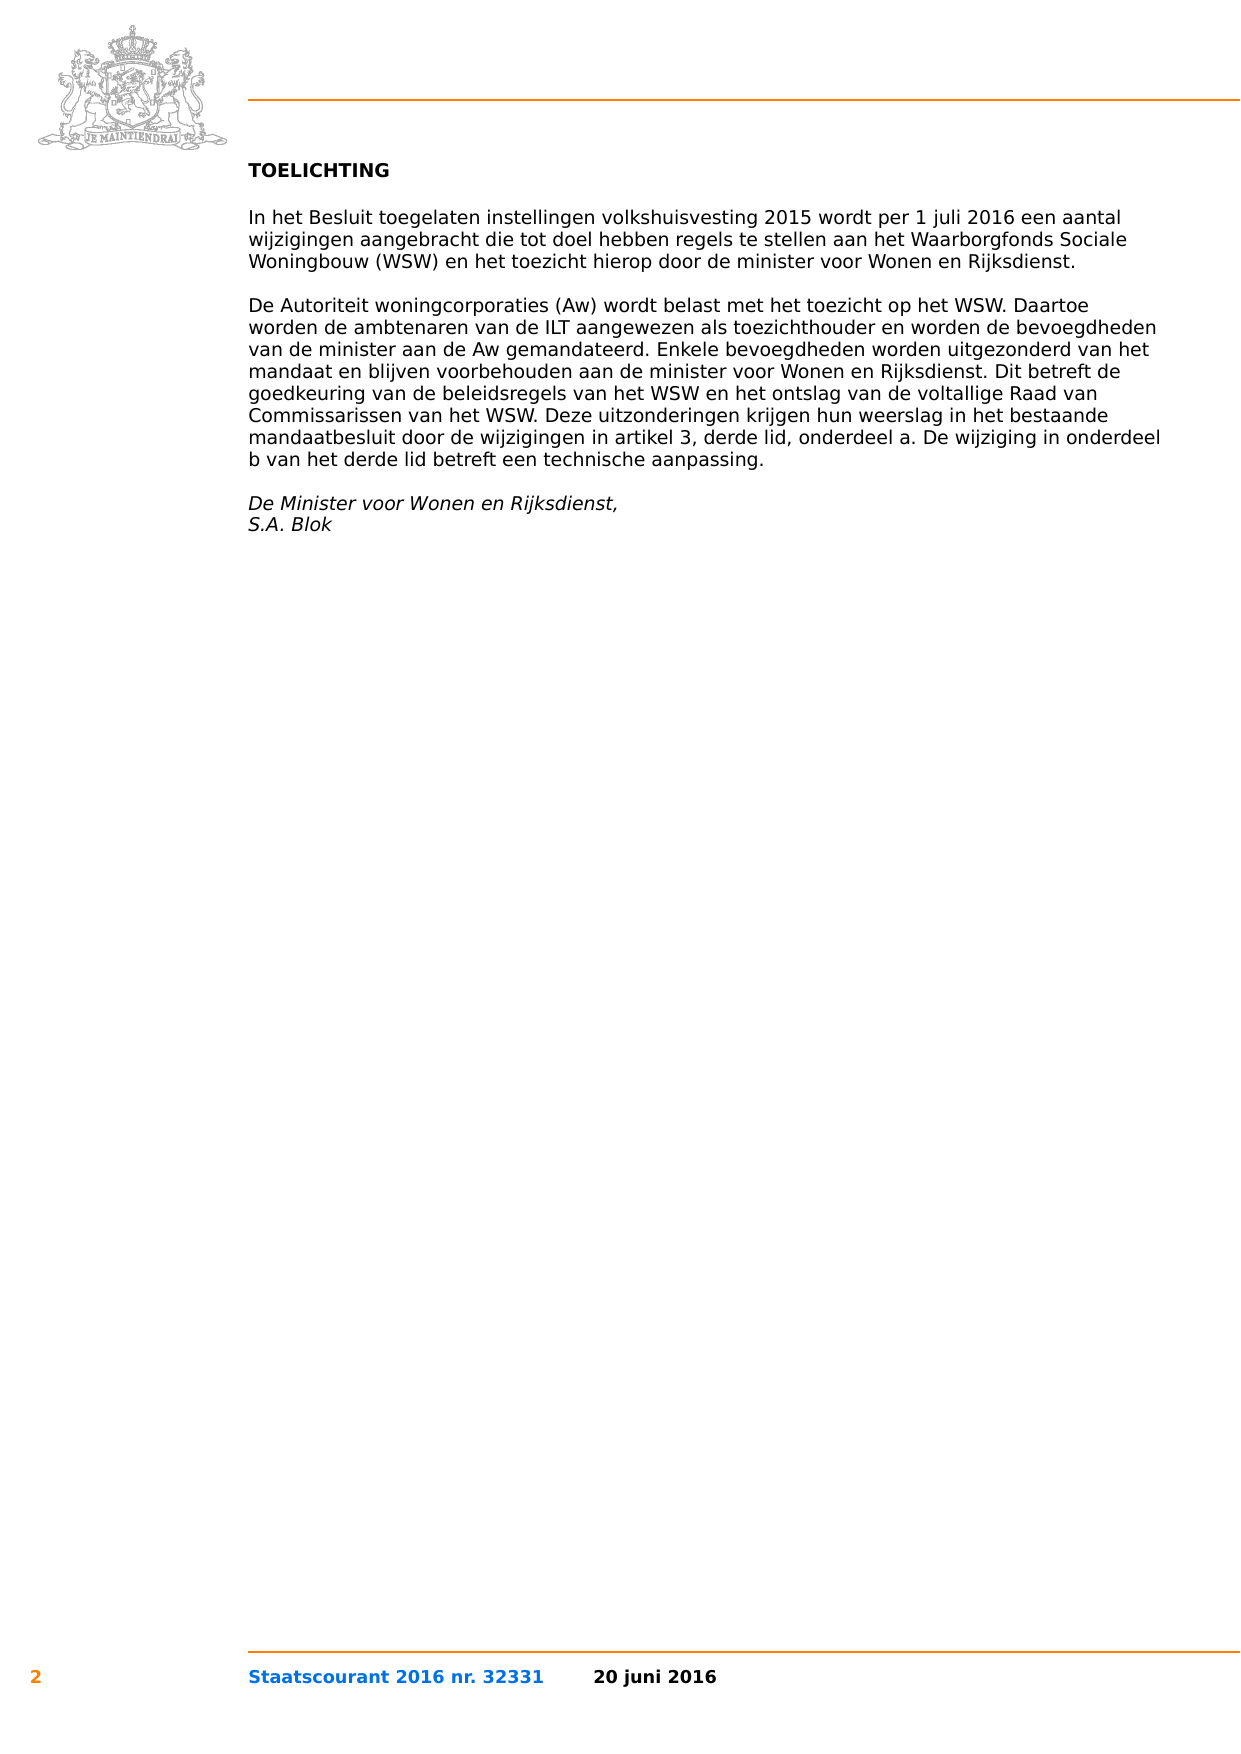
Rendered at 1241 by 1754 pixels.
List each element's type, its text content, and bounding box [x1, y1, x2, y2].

text In het Besluit toegelaten instellingen volkshuisvesting 2015 wordt per 1 juli 2016 een aantal wijzigingen aangebracht die tot doel hebben regels te stellen aan het Waarborgfonds Sociale Woningbouw (WSW) en het toezicht hierop door de minister voor Wonen en Rijksdienst. [248, 207, 1163, 273]
text De Minister voor Wonen en Rijksdienst, S.A. Blok [248, 492, 1163, 536]
text De Autoriteit woningcorporaties (Aw) wordt belast met het toezicht op het WSW. Daartoe worden de ambtenaren van de ILT aangewezen als toezichthouder en worden de bevoegdheden van de minister aan de Aw gemandateerd. Enkele bevoegdheden worden uitgezonderd van het mandaat en blijven voorbehouden aan de minister voor Wonen en Rijksdienst. Dit betreft de goedkeuring van de beleidsregels van het WSW en het ontslag van de voltallige Raad van Commissarissen van het WSW. Deze uitzonderingen krijgen hun weerslag in het bestaande mandaatbesluit door de wijzigingen in artikel 3, derde lid, onderdeel a. De wijziging in onderdeel b van het derde lid betreft een technische aanpassing. [248, 295, 1163, 471]
subtitle TOELICHTING [248, 160, 1163, 182]
picture [38, 25, 227, 150]
